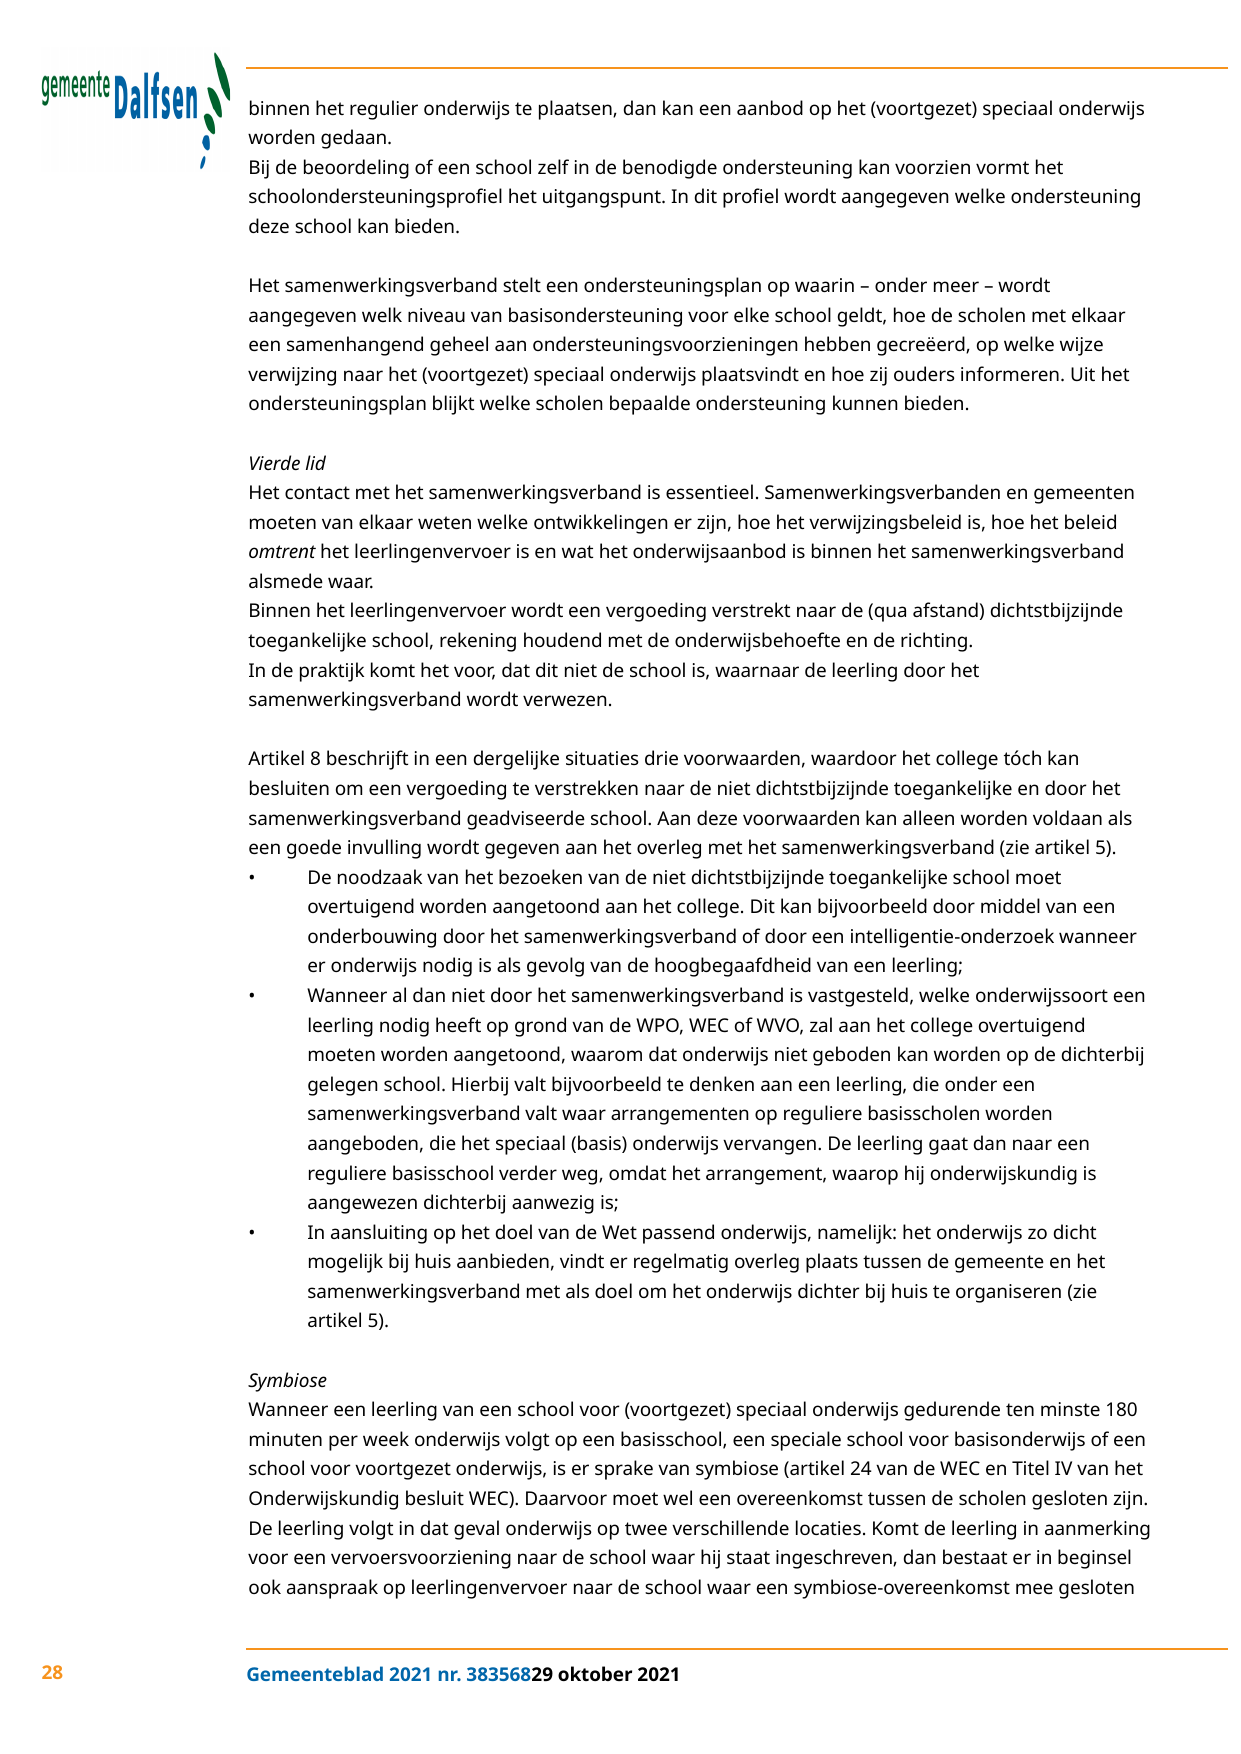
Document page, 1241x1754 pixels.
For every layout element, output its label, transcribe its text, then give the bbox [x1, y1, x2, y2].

text In de praktijk komt het voor, dat dit niet de school is, waarnaar de leerling door het samenwerkingsverband wordt verwezen. [248, 657, 1152, 712]
text Vierde lid [248, 450, 1152, 476]
text Artikel 8 beschrijft in een dergelijke situaties drie voorwaarden, waardoor het college tóch kan besluiten om een vergoeding te verstrekken naar de niet dichtstbijzijnde toegankelijke en door het samenwerkingsverband geadviseerde school. Aan deze voorwaarden kan alleen worden voldaan als een goede invulling wordt gegeven aan het overleg met het samenwerkingsverband (zie artikel 5). [248, 746, 1152, 860]
text Het contact met het samenwerkingsverband is essentieel. Samenwerkingsverbanden en gemeenten moeten van elkaar weten welke ontwikkelingen er zijn, hoe het verwijzingsbeleid is, hoe het beleid omtrent het leerlingenvervoer is en wat het onderwijsaanbod is binnen het samenwerkingsverband alsmede waar. [248, 479, 1152, 594]
text binnen het regulier onderwijs te plaatsen, dan kan een aanbod op het (voortgezet) speciaal onderwijs worden gedaan. [248, 95, 1152, 150]
list In aansluiting op het doel van de Wet passend onderwijs, namelijk: het onderwijs zo dicht mogelijk bij huis aanbieden, vindt er regelmatig overleg plaats tussen de gemeente en het samenwerkingsverband met als doel om het onderwijs dichter bij huis te organiseren (zie artikel 5). [248, 1219, 1152, 1333]
list Wanneer al dan niet door het samenwerkingsverband is vastgesteld, welke onderwijssoort een leerling nodig heeft op grond van de WPO, WEC of WVO, zal aan het college overtuigend moeten worden aangetoond, waarom dat onderwijs niet geboden kan worden op de dichterbij gelegen school. Hierbij valt bijvoorbeeld te denken aan een leerling, die onder een samenwerkingsverband valt waar arrangementen op reguliere basisscholen worden aangeboden, die het speciaal (basis) onderwijs vervangen. De leerling gaat dan naar een reguliere basisschool verder weg, omdat het arrangement, waarop hij onderwijskundig is aangewezen dichterbij aanwezig is; [248, 982, 1152, 1215]
picture [41, 47, 231, 172]
text Binnen het leerlingenvervoer wordt een vergoeding verstrekt naar de (qua afstand) dichtstbijzijnde toegankelijke school, rekening houdend met de onderwijsbehoefte en de richting. [248, 598, 1152, 653]
text Symbiose [248, 1367, 1152, 1393]
text Bij de beoordeling of een school zelf in de benodigde ondersteuning kan voorzien vormt het schoolondersteuningsprofiel het uitgangspunt. In dit profiel wordt aangegeven welke ondersteuning deze school kan bieden. [248, 154, 1152, 239]
list De noodzaak van het bezoeken van de niet dichtstbijzijnde toegankelijke school moet overtuigend worden aangetoond aan het college. Dit kan bijvoorbeeld door middel van een onderbouwing door het samenwerkingsverband of door een intelligentie-onderzoek wanneer er onderwijs nodig is als gevolg van de hoogbegaafdheid van een leerling; [248, 864, 1152, 978]
text Het samenwerkingsverband stelt een ondersteuningsplan op waarin – onder meer – wordt aangegeven welk niveau van basisondersteuning voor elke school geldt, hoe de scholen met elkaar een samenhangend geheel aan ondersteuningsvoorzieningen hebben gecreëerd, op welke wijze verwijzing naar het (voortgezet) speciaal onderwijs plaatsvindt en hoe zij ouders informeren. Uit het ondersteuningsplan blijkt welke scholen bepaalde ondersteuning kunnen bieden. [248, 272, 1152, 416]
text Wanneer een leerling van een school voor (voortgezet) speciaal onderwijs gedurende ten minste 180 minuten per week onderwijs volgt op een basisschool, een speciale school voor basisonderwijs of een school voor voortgezet onderwijs, is er sprake van symbiose (artikel 24 van de WEC en Titel IV van het Onderwijskundig besluit WEC). Daarvoor moet wel een overeenkomst tussen de scholen gesloten zijn. De leerling volgt in dat geval onderwijs op twee verschillende locaties. Komt de leerling in aanmerking voor een vervoersvoorziening naar de school waar hij staat ingeschreven, dan bestaat er in beginsel ook aanspraak op leerlingenvervoer naar de school waar een symbiose-overeenkomst mee gesloten [248, 1396, 1152, 1600]
